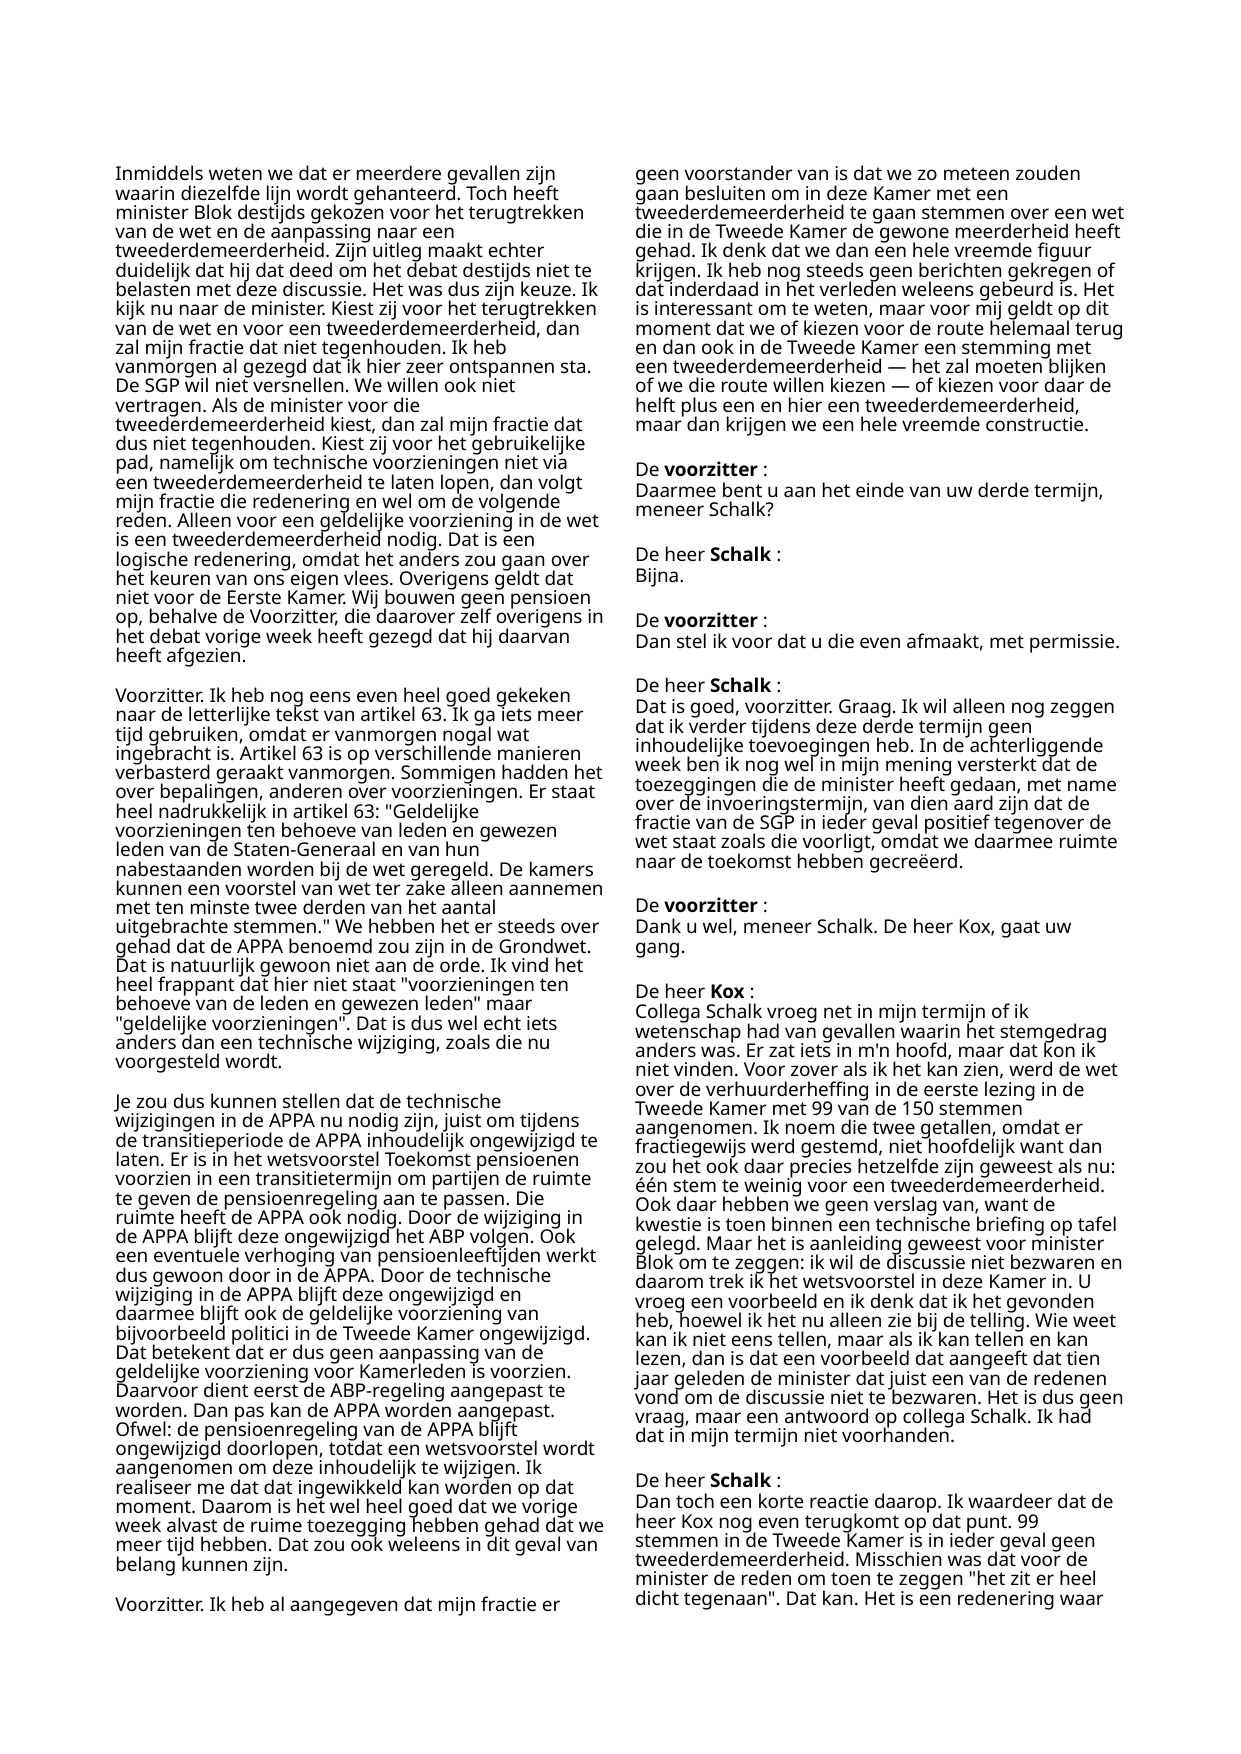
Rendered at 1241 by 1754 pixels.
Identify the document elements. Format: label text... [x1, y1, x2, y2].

text Collega Schalk vroeg net in mijn termijn of ik wetenschap had van gevallen waarin het stemgedrag anders was. Er zat iets in m'n hoofd, maar dat kon ik niet vinden. Voor zover als ik het kan zien, werd de wet over de verhuurderheffing in de eerste lezing in de Tweede Kamer met 99 van de 150 stemmen aangenomen. Ik noem die twee getallen, omdat er fractiegewijs werd gestemd, niet hoofdelijk want dan zou het ook daar precies hetzelfde zijn geweest als nu: één stem te weinig voor een tweederdemeerderheid. Ook daar hebben we geen verslag van, want de kwestie is toen binnen een technische briefing op tafel gelegd. Maar het is aanleiding geweest voor minister Blok om te zeggen: ik wil de discussie niet bezwaren en daarom trek ik het wetsvoorstel in deze Kamer in. U vroeg een voorbeeld en ik denk dat ik het gevonden heb, hoewel ik het nu alleen zie bij de telling. Wie weet kan ik niet eens tellen, maar als ik kan tellen en kan lezen, dan is dat een voorbeeld dat aangeeft dat tien jaar geleden de minister dat juist een van de redenen vond om de discussie niet te bezwaren. Het is dus geen vraag, maar een antwoord op collega Schalk. Ik had dat in mijn termijn niet voorhanden. [635, 1003, 1125, 1447]
text De voorzitter : [635, 456, 1125, 482]
text Voorzitter. Ik heb al aangegeven dat mijn fractie er [115, 1596, 605, 1615]
text Dan stel ik voor dat u die even afmaakt, met permissie. [635, 633, 1125, 652]
text De heer Schalk : [635, 673, 1125, 698]
text Daarmee bent u aan het einde van uw derde termijn, meneer Schalk? [635, 482, 1125, 520]
text Dat is goed, voorzitter. Graag. Ik wil alleen nog zeggen dat ik verder tijdens deze derde termijn geen inhoudelijke toevoegingen heb. In de achterliggende week ben ik nog wel in mijn mening versterkt dat de toezeggingen die de minister heeft gedaan, met name over de invoeringstermijn, van dien aard zijn dat de fractie van de SGP in ieder geval positief tegenover de wet staat zoals die voorligt, omdat we daarmee ruimte naar de toekomst hebben gecreëerd. [635, 698, 1125, 872]
text Dan toch een korte reactie daarop. Ik waardeer dat de heer Kox nog even terugkomt op dat punt. 99 stemmen in de Tweede Kamer is in ieder geval geen tweederdemeerderheid. Misschien was dat voor de minister de reden om toen te zeggen "het zit er heel dicht tegenaan". Dat kan. Het is een redenering waar [635, 1493, 1125, 1609]
text De voorzitter : [635, 607, 1125, 633]
text Voorzitter. Ik heb nog eens even heel goed gekeken naar de letterlijke tekst van artikel 63. Ik ga iets meer tijd gebruiken, omdat er vanmorgen nogal wat ingebracht is. Artikel 63 is op verschillende manieren verbasterd geraakt vanmorgen. Sommigen hadden het over bepalingen, anderen over voorzieningen. Er staat heel nadrukkelijk in artikel 63: "Geldelijke voorzieningen ten behoeve van leden en gewezen leden van de Staten-Generaal en van hun nabestaanden worden bij de wet geregeld. De kamers kunnen een voorstel van wet ter zake alleen aannemen met ten minste twee derden van het aantal uitgebrachte stemmen." We hebben het er steeds over gehad dat de APPA benoemd zou zijn in de Grondwet. Dat is natuurlijk gewoon niet aan de orde. Ik vind het heel frappant dat hier niet staat "voorzieningen ten behoeve van de leden en gewezen leden" maar "geldelijke voorzieningen". Dat is dus wel echt iets anders dan een technische wijziging, zoals die nu voorgesteld wordt. [115, 687, 605, 1072]
text Bijna. [635, 567, 1125, 586]
text De heer Schalk : [635, 541, 1125, 567]
text De voorzitter : [635, 893, 1125, 918]
text Dank u wel, meneer Schalk. De heer Kox, gaat uw gang. [635, 918, 1125, 957]
text De heer Kox : [635, 978, 1125, 1003]
text De heer Schalk : [635, 1468, 1125, 1493]
text Inmiddels weten we dat er meerdere gevallen zijn waarin diezelfde lijn wordt gehanteerd. Toch heeft minister Blok destijds gekozen voor het terugtrekken van de wet en de aanpassing naar een tweederdemeerderheid. Zijn uitleg maakt echter duidelijk dat hij dat deed om het debat destijds niet te belasten met deze discussie. Het was dus zijn keuze. Ik kijk nu naar de minister. Kiest zij voor het terugtrekken van de wet en voor een tweederdemeerderheid, dan zal mijn fractie dat niet tegenhouden. Ik heb vanmorgen al gezegd dat ik hier zeer ontspannen sta. De SGP wil niet versnellen. We willen ook niet vertragen. Als de minister voor die tweederdemeerderheid kiest, dan zal mijn fractie dat dus niet tegenhouden. Kiest zij voor het gebruikelijke pad, namelijk om technische voorzieningen niet via een tweederdemeerderheid te laten lopen, dan volgt mijn fractie die redenering en wel om de volgende reden. Alleen voor een geldelijke voorziening in de wet is een tweederdemeerderheid nodig. Dat is een logische redenering, omdat het anders zou gaan over het keuren van ons eigen vlees. Overigens geldt dat niet voor de Eerste Kamer. Wij bouwen geen pensioen op, behalve de Voorzitter, die daarover zelf overigens in het debat vorige week heeft gezegd dat hij daarvan heeft afgezien. [115, 165, 605, 666]
text geen voorstander van is dat we zo meteen zouden gaan besluiten om in deze Kamer met een tweederdemeerderheid te gaan stemmen over een wet die in de Tweede Kamer de gewone meerderheid heeft gehad. Ik denk dat we dan een hele vreemde figuur krijgen. Ik heb nog steeds geen berichten gekregen of dat inderdaad in het verleden weleens gebeurd is. Het is interessant om te weten, maar voor mij geldt op dit moment dat we of kiezen voor de route helemaal terug en dan ook in de Tweede Kamer een stemming met een tweederdemeerderheid — het zal moeten blijken of we die route willen kiezen — of kiezen voor daar de helft plus een en hier een tweederdemeerderheid, maar dan krijgen we een hele vreemde constructie. [635, 165, 1125, 435]
text Je zou dus kunnen stellen dat de technische wijzigingen in de APPA nu nodig zijn, juist om tijdens de transitieperiode de APPA inhoudelijk ongewijzigd te laten. Er is in het wetsvoorstel Toekomst pensioenen voorzien in een transitietermijn om partijen de ruimte te geven de pensioenregeling aan te passen. Die ruimte heeft de APPA ook nodig. Door de wijziging in de APPA blijft deze ongewijzigd het ABP volgen. Ook een eventuele verhoging van pensioenleeftijden werkt dus gewoon door in de APPA. Door de technische wijziging in de APPA blijft deze ongewijzigd en daarmee blijft ook de geldelijke voorziening van bijvoorbeeld politici in de Tweede Kamer ongewijzigd. Dat betekent dat er dus geen aanpassing van de geldelijke voorziening voor Kamerleden is voorzien. Daarvoor dient eerst de ABP-regeling aangepast te worden. Dan pas kan de APPA worden aangepast. Ofwel: de pensioenregeling van de APPA blijft ongewijzigd doorlopen, totdat een wetsvoorstel wordt aangenomen om deze inhoudelijk te wijzigen. Ik realiseer me dat dat ingewikkeld kan worden op dat moment. Daarom is het wel heel goed dat we vorige week alvast de ruime toezegging hebben gehad dat we meer tijd hebben. Dat zou ook weleens in dit geval van belang kunnen zijn. [115, 1093, 605, 1575]
